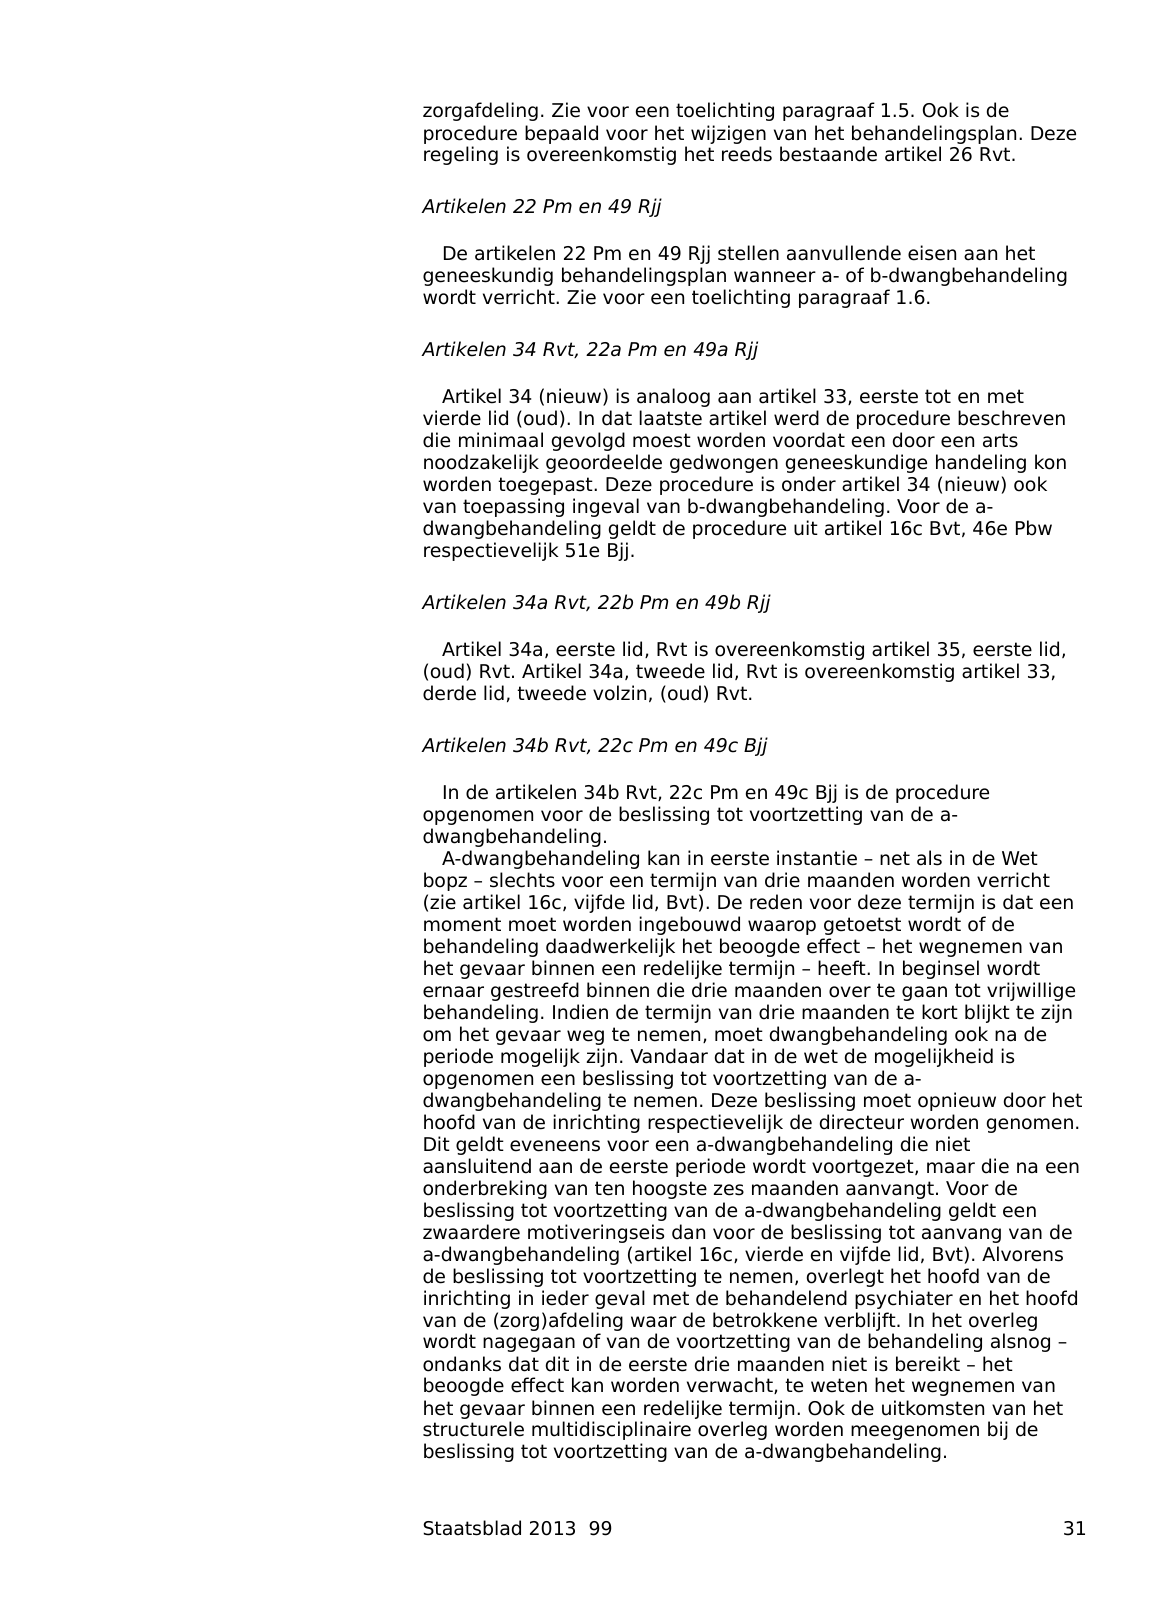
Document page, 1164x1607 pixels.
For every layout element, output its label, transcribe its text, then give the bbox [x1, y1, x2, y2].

text De artikelen 22 Pm en 49 Rjj stellen aanvullende eisen aan het geneeskundig behandelingsplan wanneer a- of b-dwangbehandeling wordt verricht. Zie voor een toelichting paragraaf 1.6. [422, 243, 1087, 309]
text A-dwangbehandeling kan in eerste instantie – net als in de Wet bopz – slechts voor een termijn van drie maanden worden verricht (zie artikel 16c, vijfde lid, Bvt). De reden voor deze termijn is dat een moment moet worden ingebouwd waarop getoetst wordt of de behandeling daadwerkelijk het beoogde effect – het wegnemen van het gevaar binnen een redelijke termijn – heeft. In beginsel wordt ernaar gestreefd binnen die drie maanden over te gaan tot vrijwillige behandeling. Indien de termijn van drie maanden te kort blijkt te zijn om het gevaar weg te nemen, moet dwangbehandeling ook na de periode mogelijk zijn. Vandaar dat in de wet de mogelijkheid is opgenomen een beslissing tot voortzetting van de a-dwangbehandeling te nemen. Deze beslissing moet opnieuw door het hoofd van de inrichting respectievelijk de directeur worden genomen. Dit geldt eveneens voor een a-dwangbehandeling die niet aansluitend aan de eerste periode wordt voortgezet, maar die na een onderbreking van ten hoogste zes maanden aanvangt. Voor de beslissing tot voortzetting van de a-dwangbehandeling geldt een zwaardere motiveringseis dan voor de beslissing tot aanvang van de a-dwangbehandeling (artikel 16c, vierde en vijfde lid, Bvt). Alvorens de beslissing tot voortzetting te nemen, overlegt het hoofd van de inrichting in ieder geval met de behandelend psychiater en het hoofd van de (zorg)afdeling waar de betrokkene verblijft. In het overleg wordt nagegaan of van de voortzetting van de behandeling alsnog – ondanks dat dit in de eerste drie maanden niet is bereikt – het beoogde effect kan worden verwacht, te weten het wegnemen van het gevaar binnen een redelijke termijn. Ook de uitkomsten van het structurele multidisciplinaire overleg worden meegenomen bij de beslissing tot voortzetting van de a-dwangbehandeling. [422, 848, 1087, 1463]
text Artikel 34 (nieuw) is analoog aan artikel 33, eerste tot en met vierde lid (oud). In dat laatste artikel werd de procedure beschreven die minimaal gevolgd moest worden voordat een door een arts noodzakelijk geoordeelde gedwongen geneeskundige handeling kon worden toegepast. Deze procedure is onder artikel 34 (nieuw) ook van toepassing ingeval van b-dwangbehandeling. Voor de a-dwangbehandeling geldt de procedure uit artikel 16c Bvt, 46e Pbw respectievelijk 51e Bjj. [422, 386, 1087, 562]
text Artikel 34a, eerste lid, Rvt is overeenkomstig artikel 35, eerste lid, (oud) Rvt. Artikel 34a, tweede lid, Rvt is overeenkomstig artikel 33, derde lid, tweede volzin, (oud) Rvt. [422, 639, 1087, 705]
subtitle Artikelen 34a Rvt, 22b Pm en 49b Rjj [422, 592, 1087, 614]
text zorgafdeling. Zie voor een toelichting paragraaf 1.5. Ook is de procedure bepaald voor het wijzigen van het behandelingsplan. Deze regeling is overeenkomstig het reeds bestaande artikel 26 Rvt. [422, 100, 1087, 166]
text In de artikelen 34b Rvt, 22c Pm en 49c Bjj is de procedure opgenomen voor de beslissing tot voortzetting van de a-dwangbehandeling. [422, 782, 1087, 848]
subtitle Artikelen 34b Rvt, 22c Pm en 49c Bjj [422, 735, 1087, 757]
subtitle Artikelen 22 Pm en 49 Rjj [422, 196, 1087, 218]
subtitle Artikelen 34 Rvt, 22a Pm en 49a Rjj [422, 339, 1087, 361]
